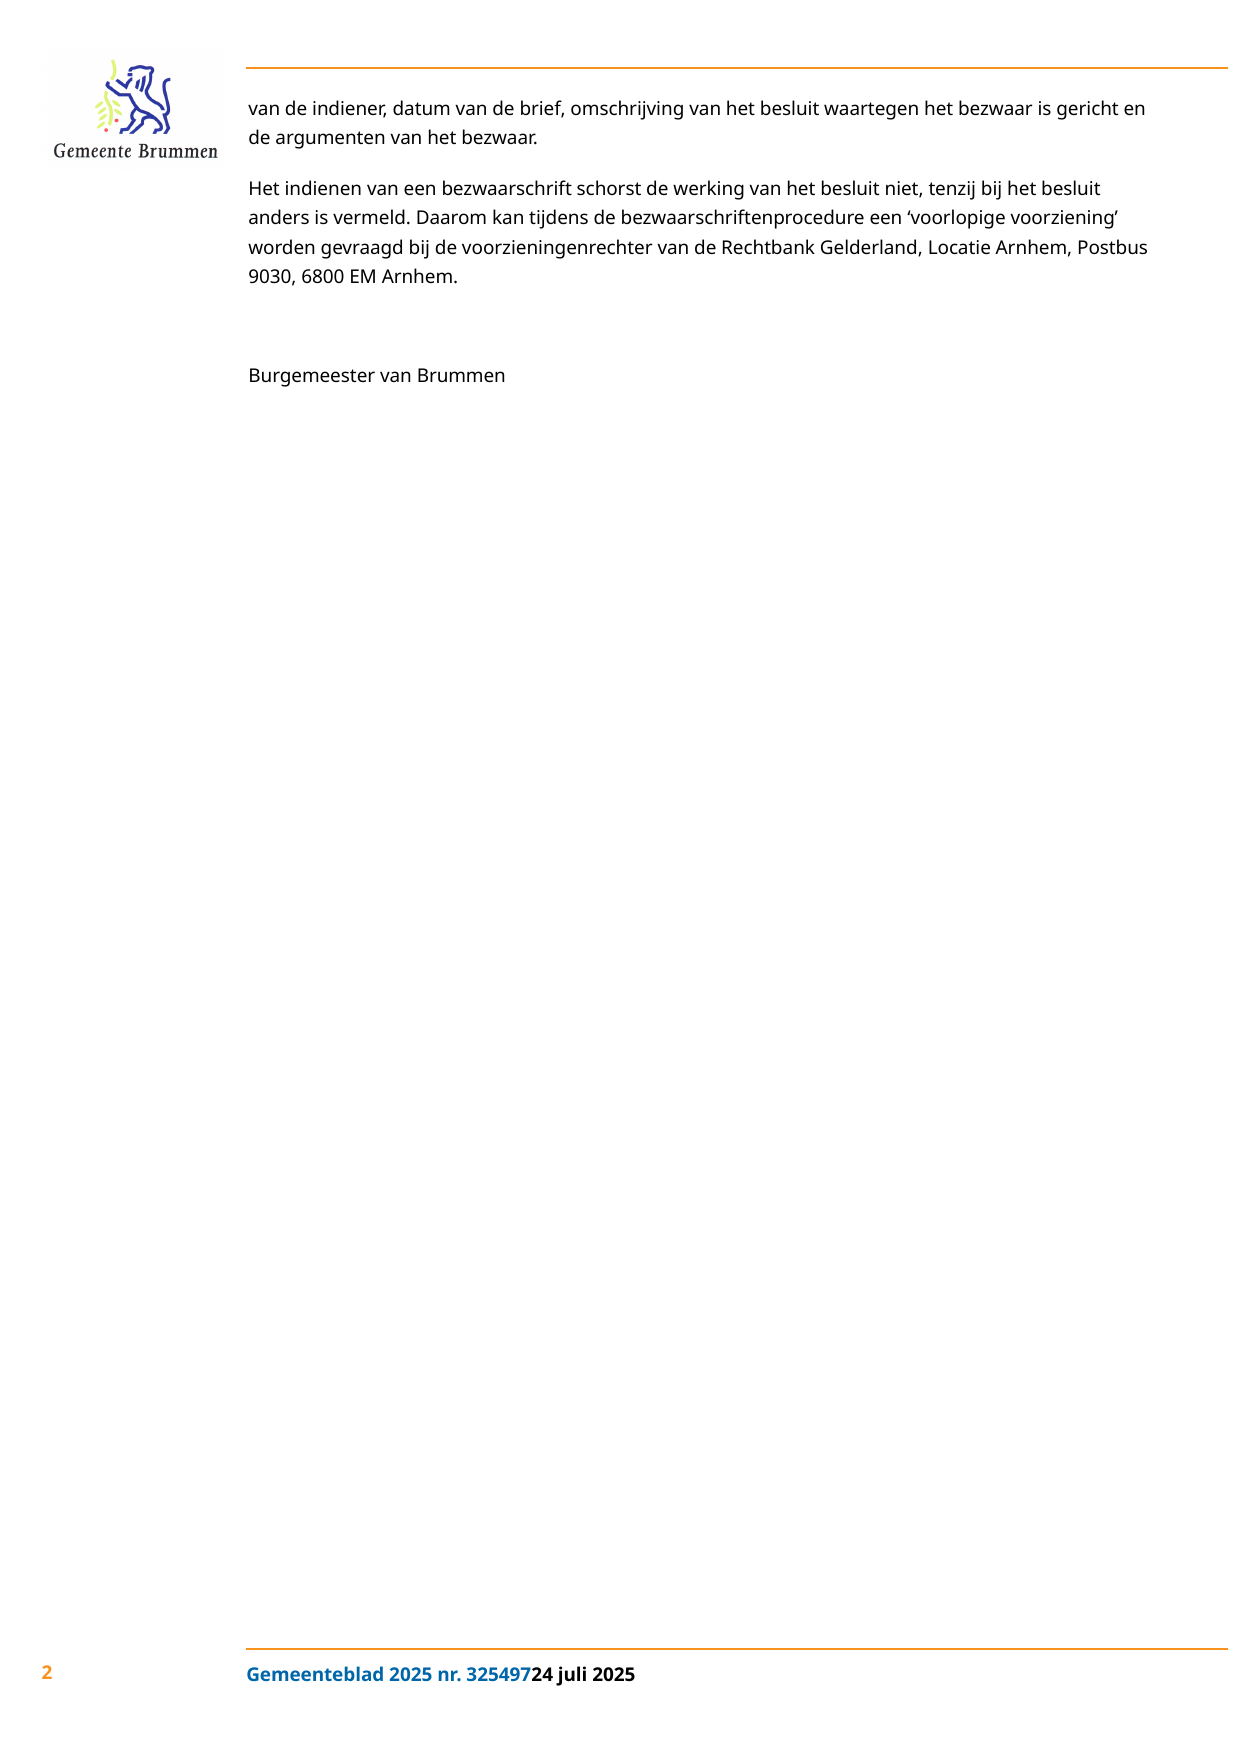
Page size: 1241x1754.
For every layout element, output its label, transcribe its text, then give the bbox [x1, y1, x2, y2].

text Burgemeester van Brummen [248, 362, 1152, 387]
text van de indiener, datum van de brief, omschrijving van het besluit waartegen het bezwaar is gericht en de argumenten van het bezwaar. [248, 95, 1152, 150]
text Het indienen van een bezwaarschrift schorst de werking van het besluit niet, tenzij bij het besluit anders is vermeld. Daarom kan tijdens de bezwaarschriftenprocedure een ‘voorlopige voorziening’ worden gevraagd bij de voorzieningenrechter van de Rechtbank Gelderland, Locatie Arnhem, Postbus 9030, 6800 EM Arnhem. [248, 175, 1152, 289]
picture [41, 47, 231, 172]
